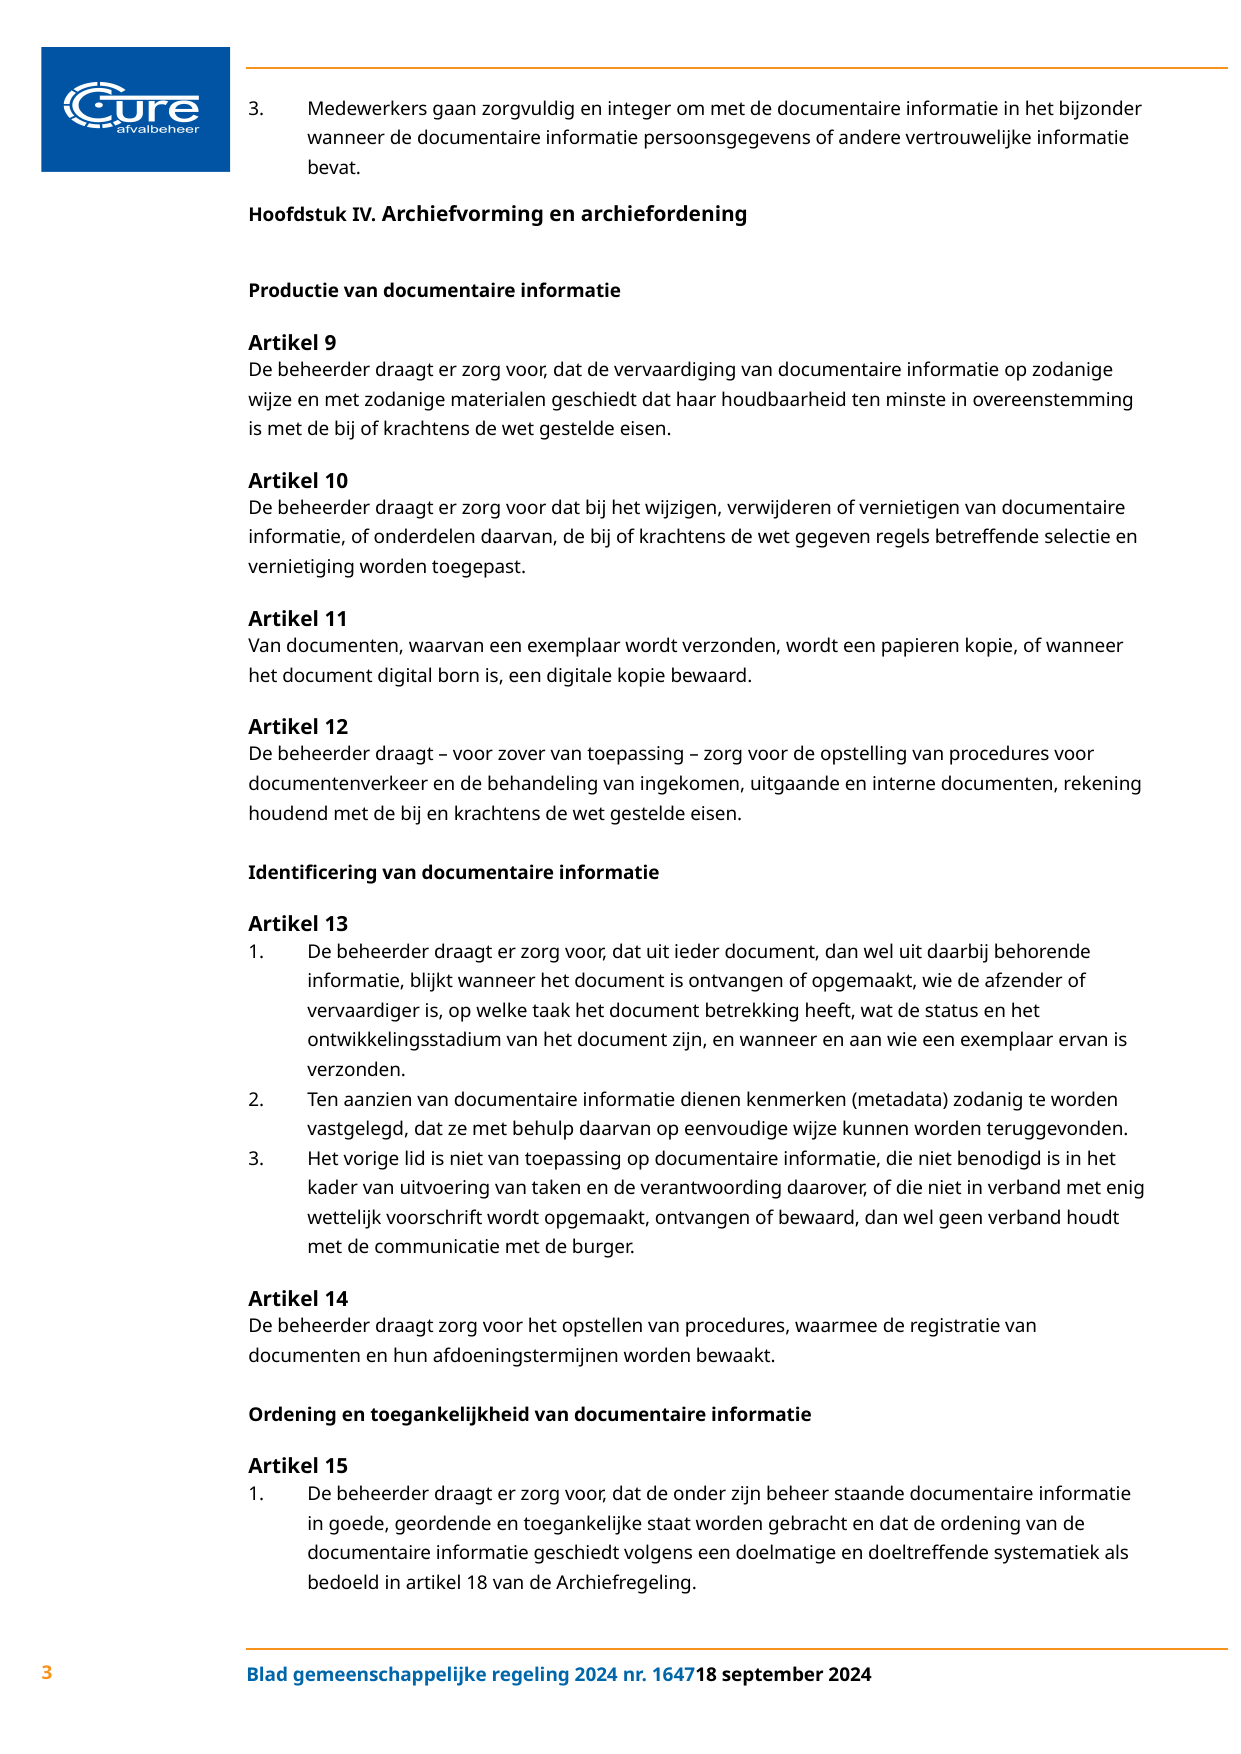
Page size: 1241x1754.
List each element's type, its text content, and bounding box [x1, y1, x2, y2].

text De beheerder draagt er zorg voor, dat de vervaardiging van documentaire informatie op zodanige wijze en met zodanige materialen geschiedt dat haar houdbaarheid ten minste in overeenstemming is met de bij of krachtens de wet gestelde eisen. [248, 356, 1152, 441]
text Artikel 14 [248, 1284, 1152, 1312]
list De beheerder draagt er zorg voor, dat uit ieder document, dan wel uit daarbij behorende informatie, blijkt wanneer het document is ontvangen of opgemaakt, wie de afzender of vervaardiger is, op welke taak het document betrekking heeft, wat de status en het ontwikkelingsstadium van het document zijn, en wanneer en aan wie een exemplaar ervan is verzonden. [248, 938, 1152, 1082]
text De beheerder draagt zorg voor het opstellen van procedures, waarmee de registratie van documenten en hun afdoeningstermijnen worden bewaakt. [248, 1312, 1152, 1368]
text Artikel 15 [248, 1452, 1152, 1480]
list De beheerder draagt er zorg voor, dat de onder zijn beheer staande documentaire informatie in goede, geordende en toegankelijke staat worden gebracht en dat de ordening van de documentaire informatie geschiedt volgens een doelmatige en doeltreffende systematiek als bedoeld in artikel 18 van de Archiefregeling. [248, 1480, 1152, 1594]
text De beheerder draagt er zorg voor dat bij het wijzigen, verwijderen of vernietigen van documentaire informatie, of onderdelen daarvan, de bij of krachtens de wet gegeven regels betreffende selectie en vernietiging worden toegepast. [248, 494, 1152, 579]
list Ten aanzien van documentaire informatie dienen kenmerken (metadata) zodanig te worden vastgelegd, dat ze met behulp daarvan op eenvoudige wijze kunnen worden teruggevonden. [248, 1086, 1152, 1141]
text Artikel 10 [248, 466, 1152, 494]
text Artikel 11 [248, 604, 1152, 632]
text Artikel 13 [248, 909, 1152, 938]
text De beheerder draagt – voor zover van toepassing – zorg voor de opstelling van procedures voor documentenverkeer en de behandeling van ingekomen, uitgaande en interne documenten, rekening houdend met de bij en krachtens de wet gestelde eisen. [248, 741, 1152, 826]
list Het vorige lid is niet van toepassing op documentaire informatie, die niet benodigd is in het kader van uitvoering van taken en de verantwoording daarover, of die niet in verband met enig wettelijk voorschrift wordt opgemaakt, ontvangen of bewaard, dan wel geen verband houdt met de communicatie met de burger. [248, 1145, 1152, 1259]
text Artikel 9 [248, 328, 1152, 356]
text Ordening en toegankelijkheid van documentaire informatie [248, 1401, 1152, 1427]
text Van documenten, waarvan een exemplaar wordt verzonden, wordt een papieren kopie, of wanneer het document digital born is, een digitale kopie bewaard. [248, 632, 1152, 687]
text Identificering van documentaire informatie [248, 859, 1152, 885]
text Productie van documentaire informatie [248, 277, 1152, 303]
picture [41, 47, 231, 172]
text Artikel 12 [248, 712, 1152, 741]
list Medewerkers gaan zorgvuldig en integer om met de documentaire informatie in het bijzonder wanneer de documentaire informatie persoonsgegevens of andere vertrouwelijke informatie bevat. [248, 95, 1152, 180]
text Hoofdstuk IV. Archiefvorming en archiefordening [248, 199, 1152, 228]
